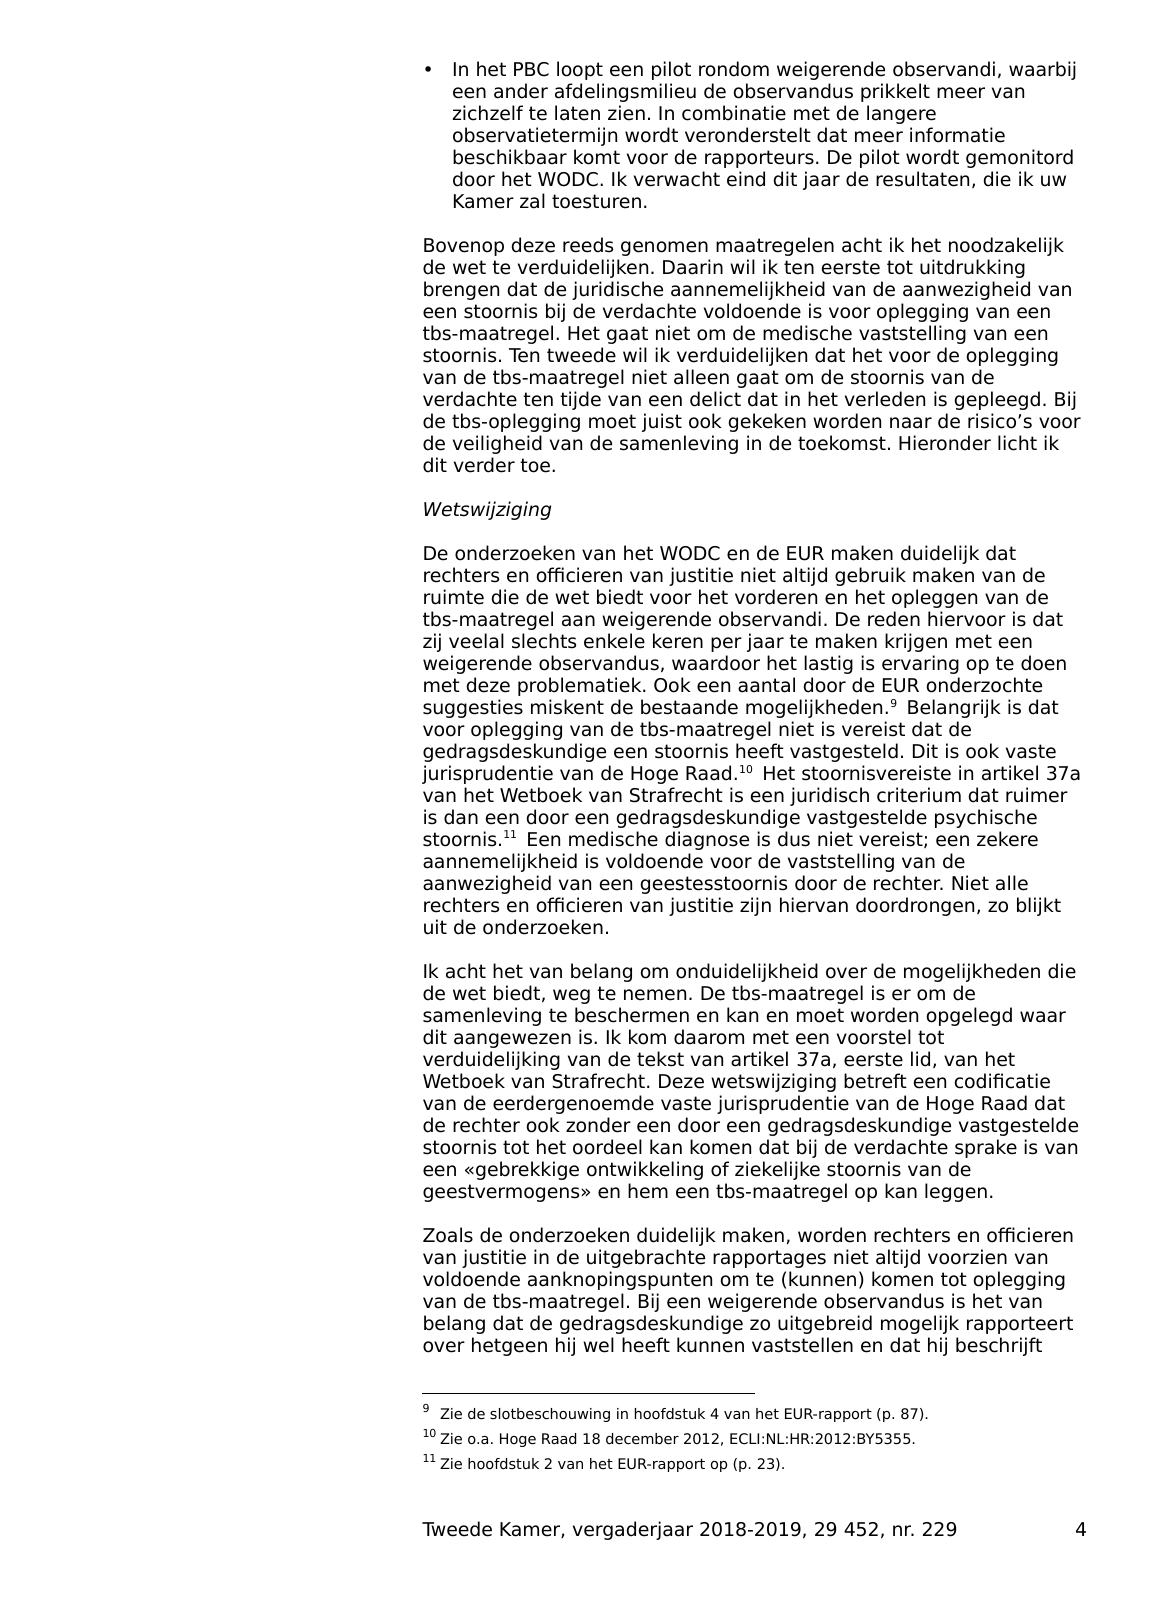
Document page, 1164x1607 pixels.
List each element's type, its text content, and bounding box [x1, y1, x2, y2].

text Zoals de onderzoeken duidelijk maken, worden rechters en officieren van justitie in de uitgebrachte rapportages niet altijd voorzien van voldoende aanknopingspunten om te (kunnen) komen tot oplegging van de tbs-maatregel. Bij een weigerende observandus is het van belang dat de gedragsdeskundige zo uitgebreid mogelijk rapporteert over hetgeen hij wel heeft kunnen vaststellen en dat hij beschrijft [422, 1225, 1087, 1357]
text Zie hoofdstuk 2 van het EUR-rapport op (p. 23). [422, 1452, 1087, 1474]
text Bovenop deze reeds genomen maatregelen acht ik het noodzakelijk de wet te verduidelijken. Daarin wil ik ten eerste tot uitdrukking brengen dat de juridische aannemelijkheid van de aanwezigheid van een stoornis bij de verdachte voldoende is voor oplegging van een tbs-maatregel. Het gaat niet om de medische vaststelling van een stoornis. Ten tweede wil ik verduidelijken dat het voor de oplegging van de tbs-maatregel niet alleen gaat om de stoornis van de verdachte ten tijde van een delict dat in het verleden is gepleegd. Bij de tbs-oplegging moet juist ook gekeken worden naar de risico’s voor de veiligheid van de samenleving in de toekomst. Hieronder licht ik dit verder toe. [422, 235, 1087, 477]
text • In het PBC loopt een pilot rondom weigerende observandi, waarbij een ander afdelingsmilieu de observandus prikkelt meer van zichzelf te laten zien. In combinatie met de langere observatietermijn wordt veronderstelt dat meer informatie beschikbaar komt voor de rapporteurs. De pilot wordt gemonitord door het WODC. Ik verwacht eind dit jaar de resultaten, die ik uw Kamer zal toesturen. [422, 59, 1087, 213]
text Zie de slotbeschouwing in hoofdstuk 4 van het EUR-rapport (p. 87). [422, 1402, 1087, 1424]
text Ik acht het van belang om onduidelijkheid over de mogelijkheden die de wet biedt, weg te nemen. De tbs-maatregel is er om de samenleving te beschermen en kan en moet worden opgelegd waar dit aangewezen is. Ik kom daarom met een voorstel tot verduidelijking van de tekst van artikel 37a, eerste lid, van het Wetboek van Strafrecht. Deze wetswijziging betreft een codificatie van de eerdergenoemde vaste jurisprudentie van de Hoge Raad dat de rechter ook zonder een door een gedragsdeskundige vastgestelde stoornis tot het oordeel kan komen dat bij de verdachte sprake is van een «gebrekkige ontwikkeling of ziekelijke stoornis van de geestvermogens» en hem een tbs-maatregel op kan leggen. [422, 961, 1087, 1203]
subtitle Wetswijziging [422, 499, 1087, 521]
text Zie o.a. Hoge Raad 18 december 2012, ECLI:NL:HR:2012:BY5355. [422, 1427, 1087, 1449]
text De onderzoeken van het WODC en de EUR maken duidelijk dat rechters en officieren van justitie niet altijd gebruik maken van de ruimte die de wet biedt voor het vorderen en het opleggen van de tbs-maatregel aan weigerende observandi. De reden hiervoor is dat zij veelal slechts enkele keren per jaar te maken krijgen met een weigerende observandus, waardoor het lastig is ervaring op te doen met deze problematiek. Ook een aantal door de EUR onderzochte suggesties miskent de bestaande mogelijkheden. Belangrijk is dat voor oplegging van de tbs-maatregel niet is vereist dat de gedragsdeskundige een stoornis heeft vastgesteld. Dit is ook vaste jurisprudentie van de Hoge Raad. Het stoornisvereiste in artikel 37a van het Wetboek van Strafrecht is een juridisch criterium dat ruimer is dan een door een gedragsdeskundige vastgestelde psychische stoornis. Een medische diagnose is dus niet vereist; een zekere aannemelijkheid is voldoende voor de vaststelling van de aanwezigheid van een geestesstoornis door de rechter. Niet alle rechters en officieren van justitie zijn hiervan doordrongen, zo blijkt uit de onderzoeken. [422, 543, 1087, 939]
